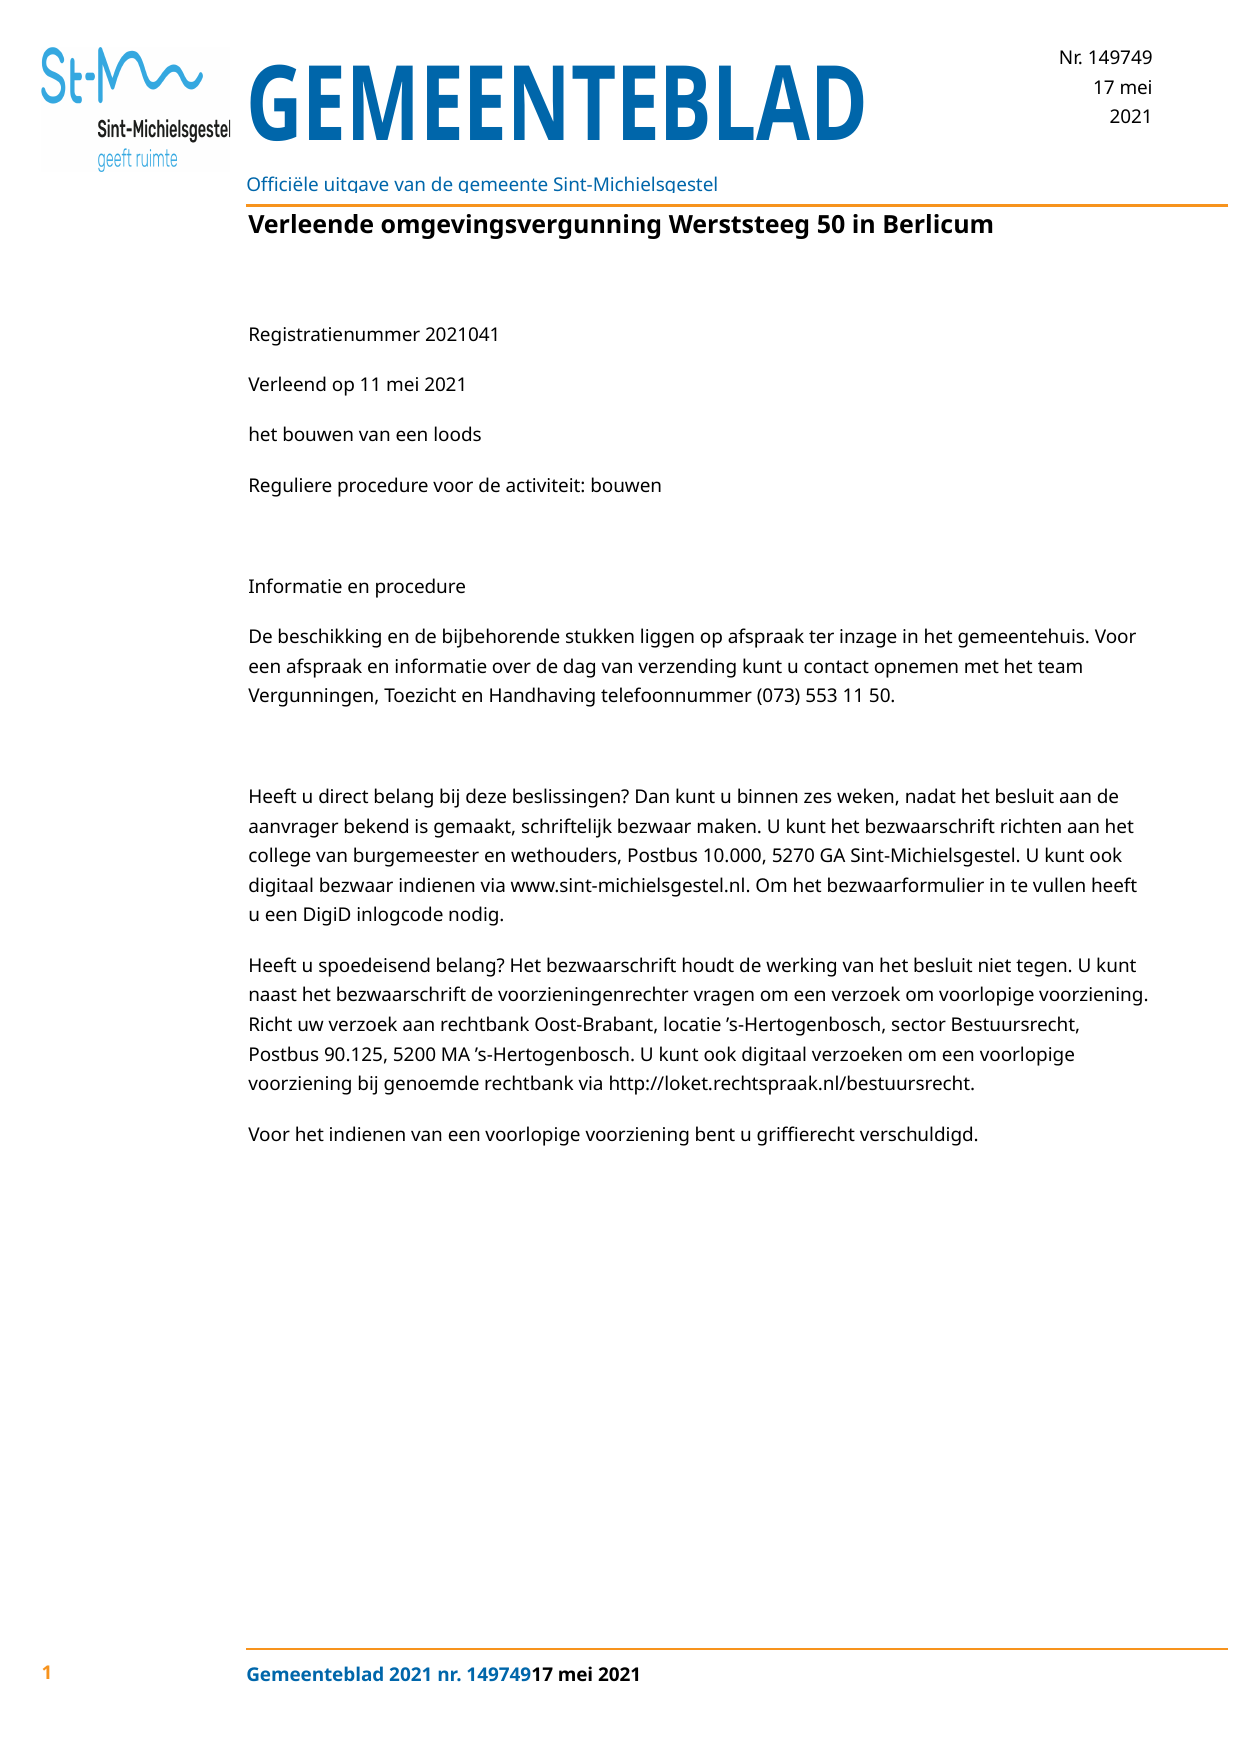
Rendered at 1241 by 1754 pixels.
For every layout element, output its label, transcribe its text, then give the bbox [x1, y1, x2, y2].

text Reguliere procedure voor de activiteit: bouwen [248, 472, 1152, 498]
text Verleend op 11 mei 2021 [248, 371, 1152, 397]
text Voor het indienen van een voorlopige voorziening bent u griffierecht verschuldigd. [248, 1121, 1152, 1146]
text het bouwen van een loods [248, 422, 1152, 447]
text Verleende omgevingsvergunning Werststeeg 50 in Berlicum [248, 207, 1152, 241]
text Heeft u direct belang bij deze beslissingen? Dan kunt u binnen zes weken, nadat het besluit aan de aanvrager bekend is gemaakt, schriftelijk bezwaar maken. U kunt het bezwaarschrift richten aan het college van burgemeester en wethouders, Postbus 10.000, 5270 GA Sint-Michielsgestel. U kunt ook digitaal bezwaar indienen via www.sint-michielsgestel.nl. Om het bezwaarformulier in te vullen heeft u een DigiD inlogcode nodig. [248, 783, 1152, 927]
text Heeft u spoedeisend belang? Het bezwaarschrift houdt de werking van het besluit niet tegen. U kunt naast het bezwaarschrift de voorzieningenrechter vragen om een verzoek om voorlopige voorziening. Richt uw verzoek aan rechtbank Oost-Brabant, locatie ’s-Hertogenbosch, sector Bestuursrecht, Postbus 90.125, 5200 MA ’s-Hertogenbosch. U kunt ook digitaal verzoeken om een voorlopige voorziening bij genoemde rechtbank via http://loket.rechtspraak.nl/bestuursrecht. [248, 952, 1152, 1096]
text De beschikking en de bijbehorende stukken liggen op afspraak ter inzage in het gemeentehuis. Voor een afspraak en informatie over de dag van verzending kunt u contact opnemen met het team Vergunningen, Toezicht en Handhaving telefoonnummer (073) 553 11 50. [248, 623, 1152, 708]
text Informatie en procedure [248, 573, 1152, 598]
picture [41, 47, 231, 172]
text Registratienummer 2021041 [248, 321, 1152, 346]
